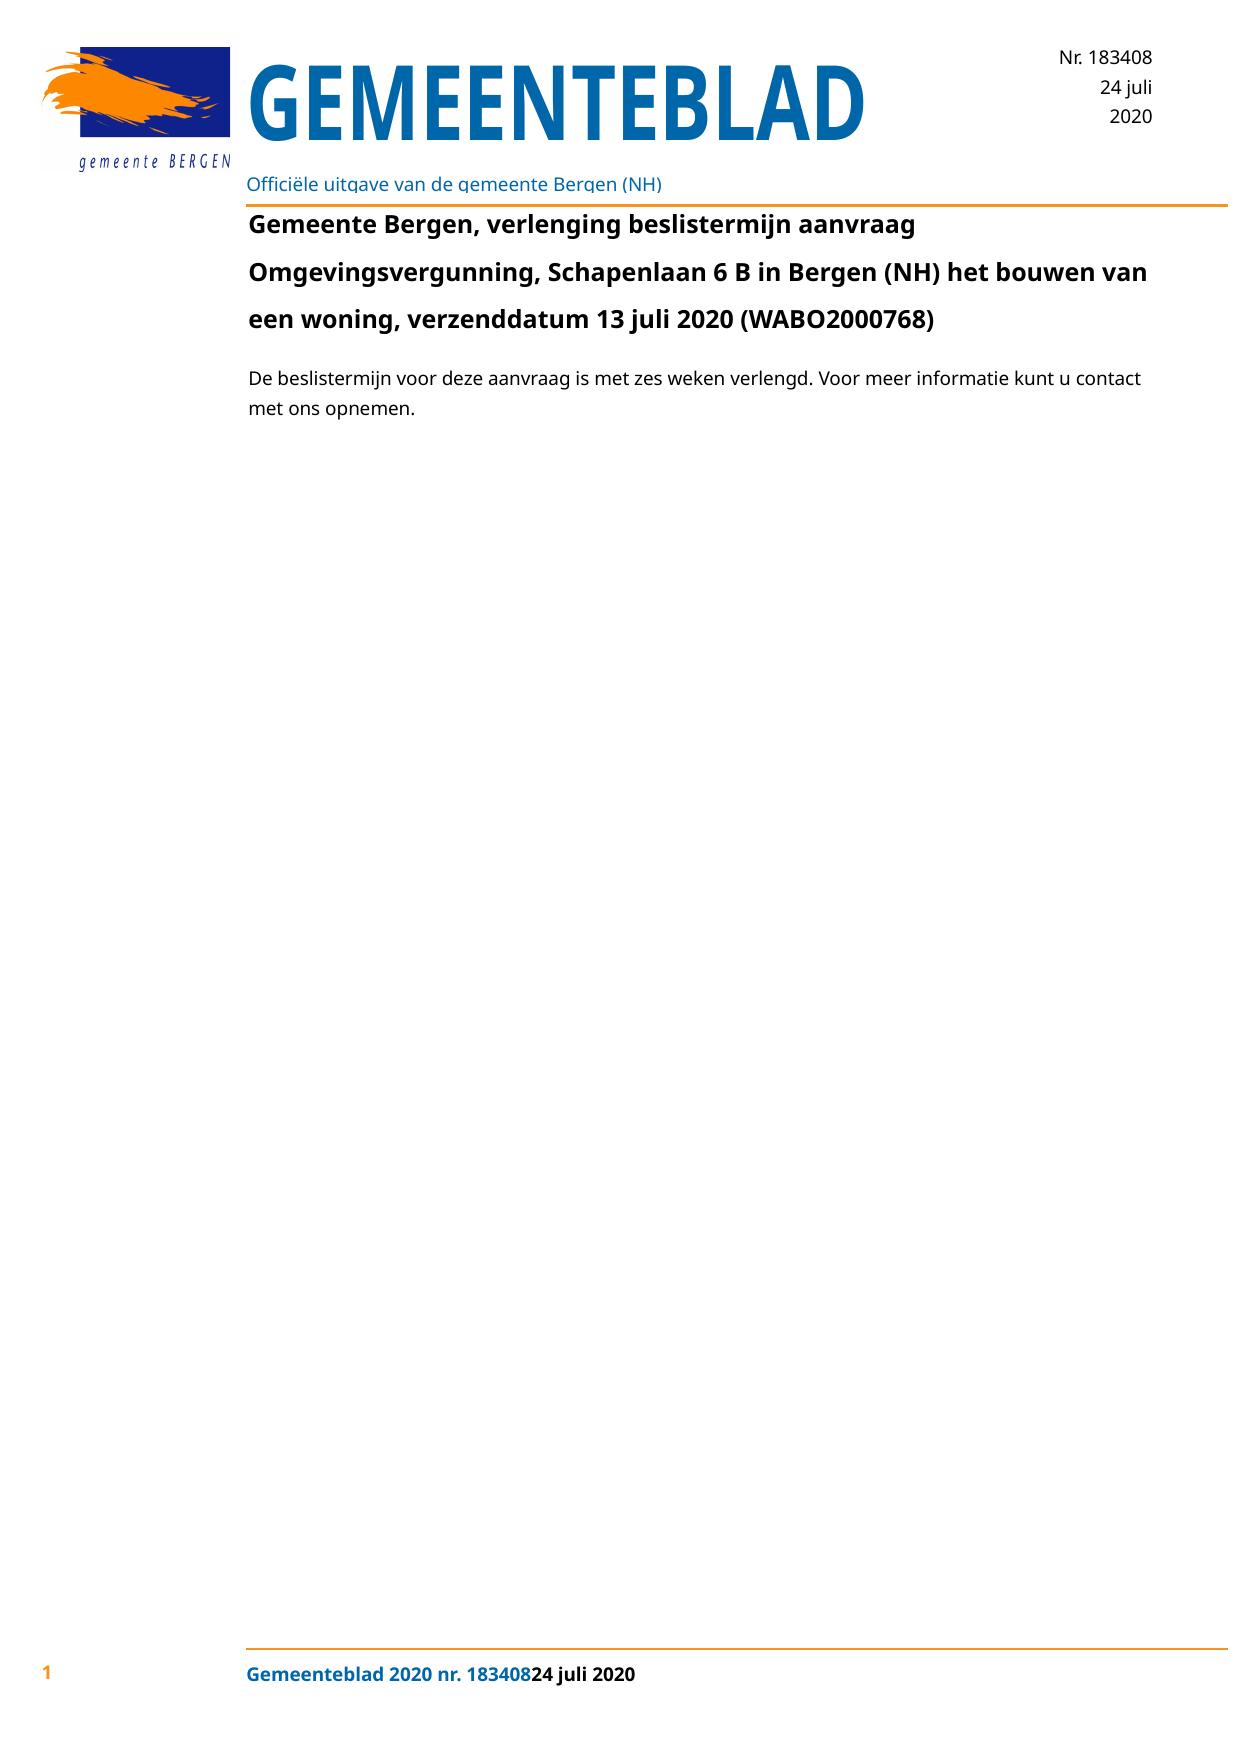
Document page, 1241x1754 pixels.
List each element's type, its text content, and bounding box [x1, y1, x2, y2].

text Gemeente Bergen, verlenging beslistermijn aanvraag Omgevingsvergunning, Schapenlaan 6 B in Bergen (NH) het bouwen van een woning, verzenddatum 13 juli 2020 (WABO2000768) [248, 207, 1152, 336]
text De beslistermijn voor deze aanvraag is met zes weken verlengd. Voor meer informatie kunt u contact met ons opnemen. [248, 366, 1152, 421]
picture [41, 47, 231, 172]
